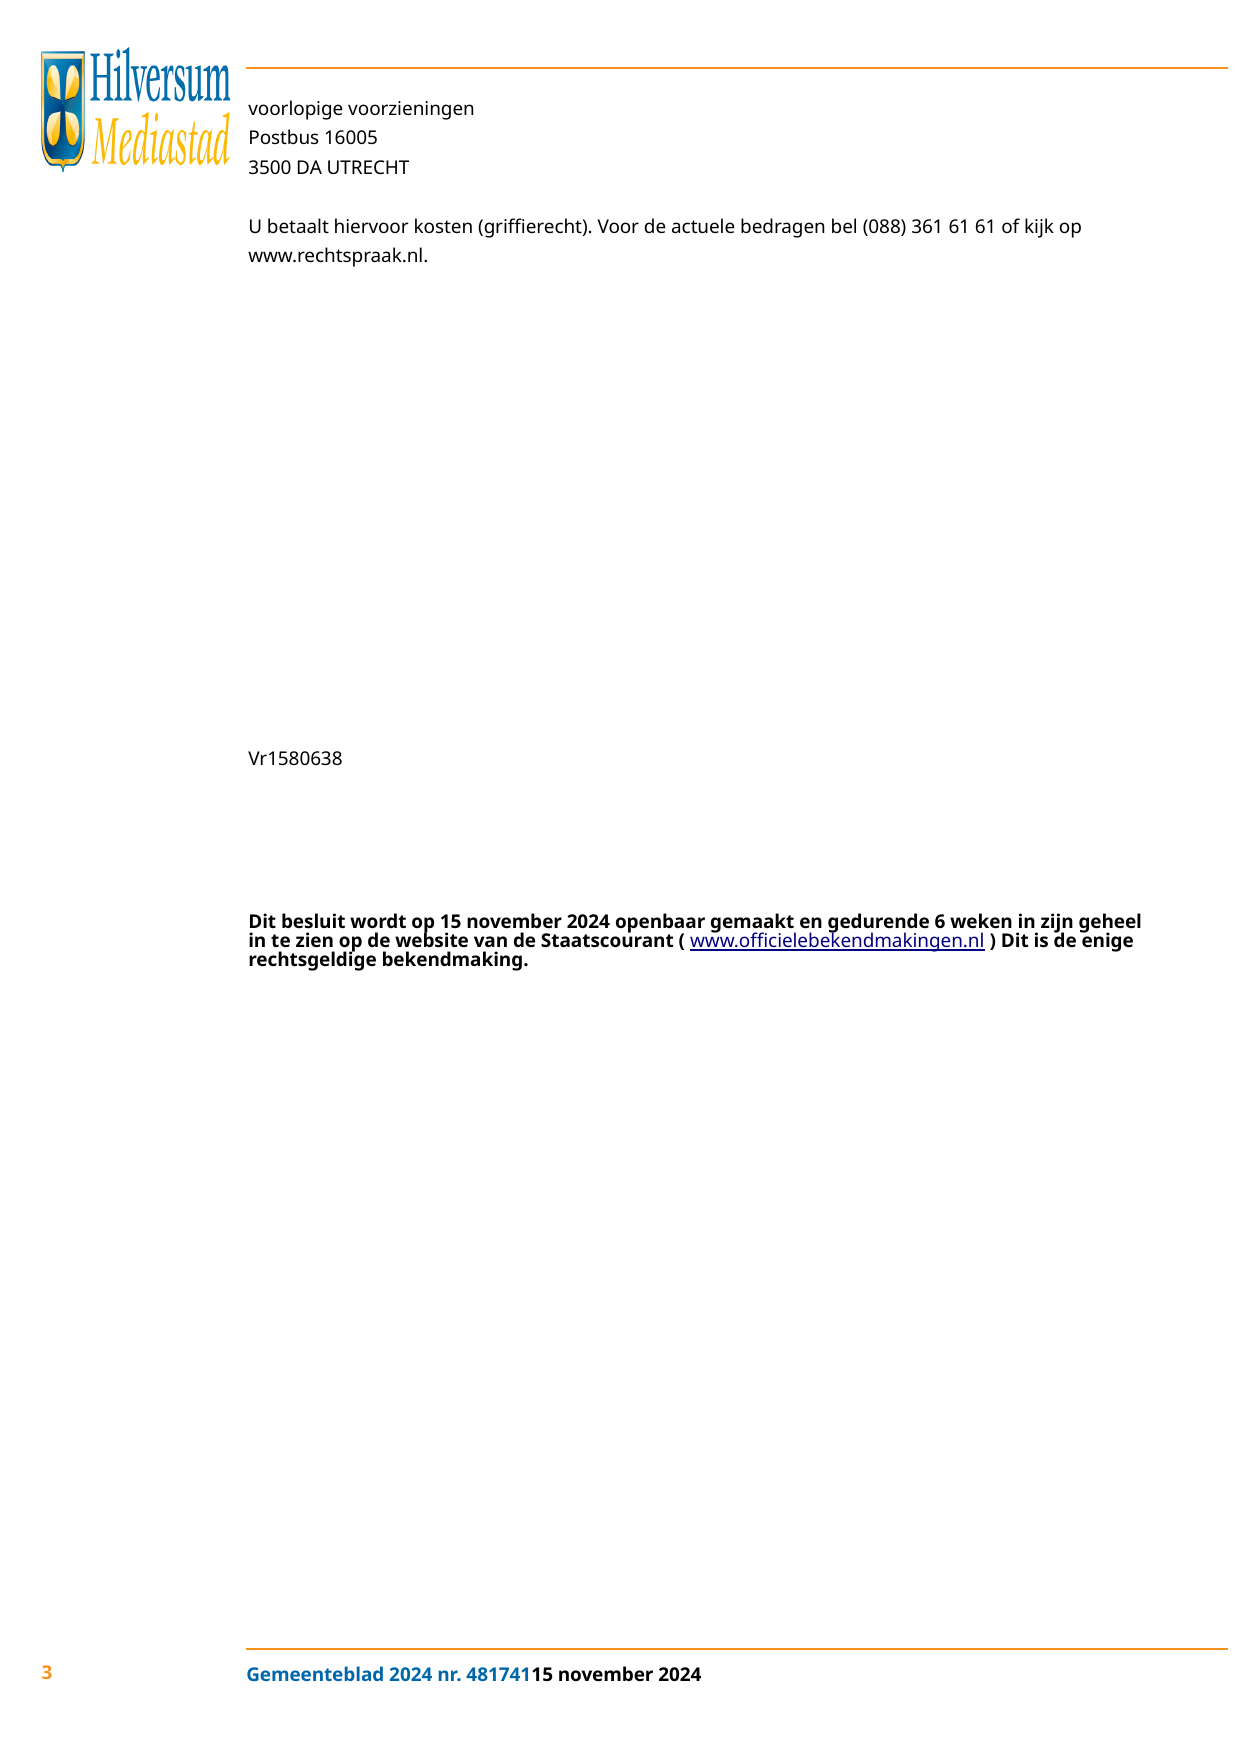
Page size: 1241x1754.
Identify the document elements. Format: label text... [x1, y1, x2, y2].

picture [41, 47, 231, 172]
text Vr1580638 [248, 746, 1152, 771]
text voorlopige voorzieningen [248, 95, 1152, 121]
text 3500 DA UTRECHT [248, 154, 1152, 180]
text U betaalt hiervoor kosten (griffierecht). Voor de actuele bedragen bel (088) 361 61 61 of kijk op www.rechtspraak.nl. [248, 213, 1152, 268]
text Dit besluit wordt op 15 november 2024 openbaar gemaakt en gedurende 6 weken in zijn geheel in te zien op de website van de Staatscourant ( www.officielebekendmakingen.nl ) Dit is de enige rechtsgeldige bekendmaking. [248, 913, 1152, 971]
text Postbus 16005 [248, 124, 1152, 150]
